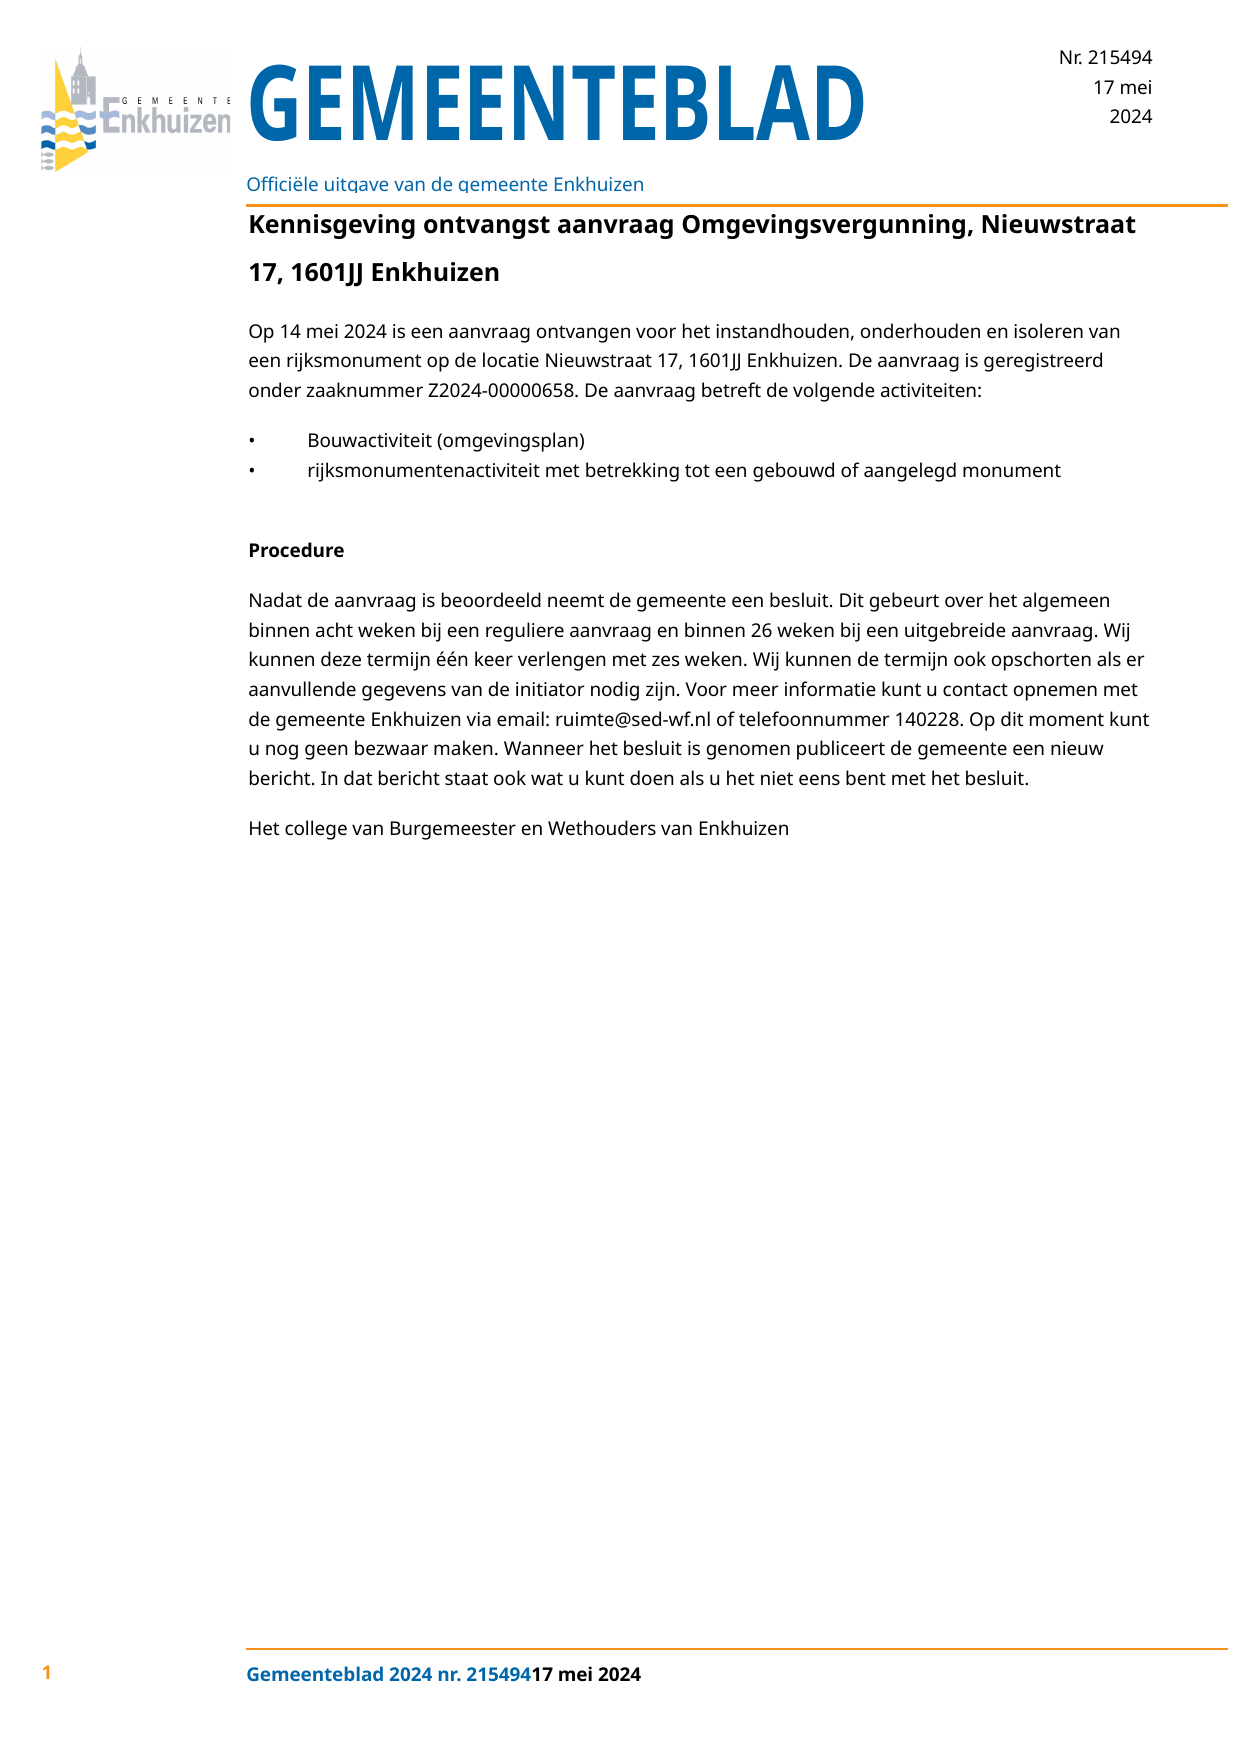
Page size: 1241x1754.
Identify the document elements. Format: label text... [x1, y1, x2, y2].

text Kennisgeving ontvangst aanvraag Omgevingsvergunning, Nieuwstraat 17, 1601JJ Enkhuizen [248, 207, 1152, 288]
text Nadat de aanvraag is beoordeeld neemt de gemeente een besluit. Dit gebeurt over het algemeen binnen acht weken bij een reguliere aanvraag en binnen 26 weken bij een uitgebreide aanvraag. Wij kunnen deze termijn één keer verlengen met zes weken. Wij kunnen de termijn ook opschorten als er aanvullende gegevens van de initiator nodig zijn. Voor meer informatie kunt u contact opnemen met de gemeente Enkhuizen via email: ruimte@sed-wf.nl of telefoonnummer 140228. Op dit moment kunt u nog geen bezwaar maken. Wanneer het besluit is genomen publiceert de gemeente een nieuw bericht. In dat bericht staat ook wat u kunt doen als u het niet eens bent met het besluit. [248, 587, 1152, 791]
text Het college van Burgemeester en Wethouders van Enkhuizen [248, 815, 1152, 841]
text Procedure [248, 537, 1152, 563]
list rijksmonumentenactiviteit met betrekking tot een gebouwd of aangelegd monument [248, 457, 1152, 483]
picture [41, 47, 231, 172]
list Bouwactiviteit (omgevingsplan) [248, 427, 1152, 453]
text Op 14 mei 2024 is een aanvraag ontvangen voor het instandhouden, onderhouden en isoleren van een rijksmonument op de locatie Nieuwstraat 17, 1601JJ Enkhuizen. De aanvraag is geregistreerd onder zaaknummer Z2024-00000658. De aanvraag betreft de volgende activiteiten: [248, 318, 1152, 403]
